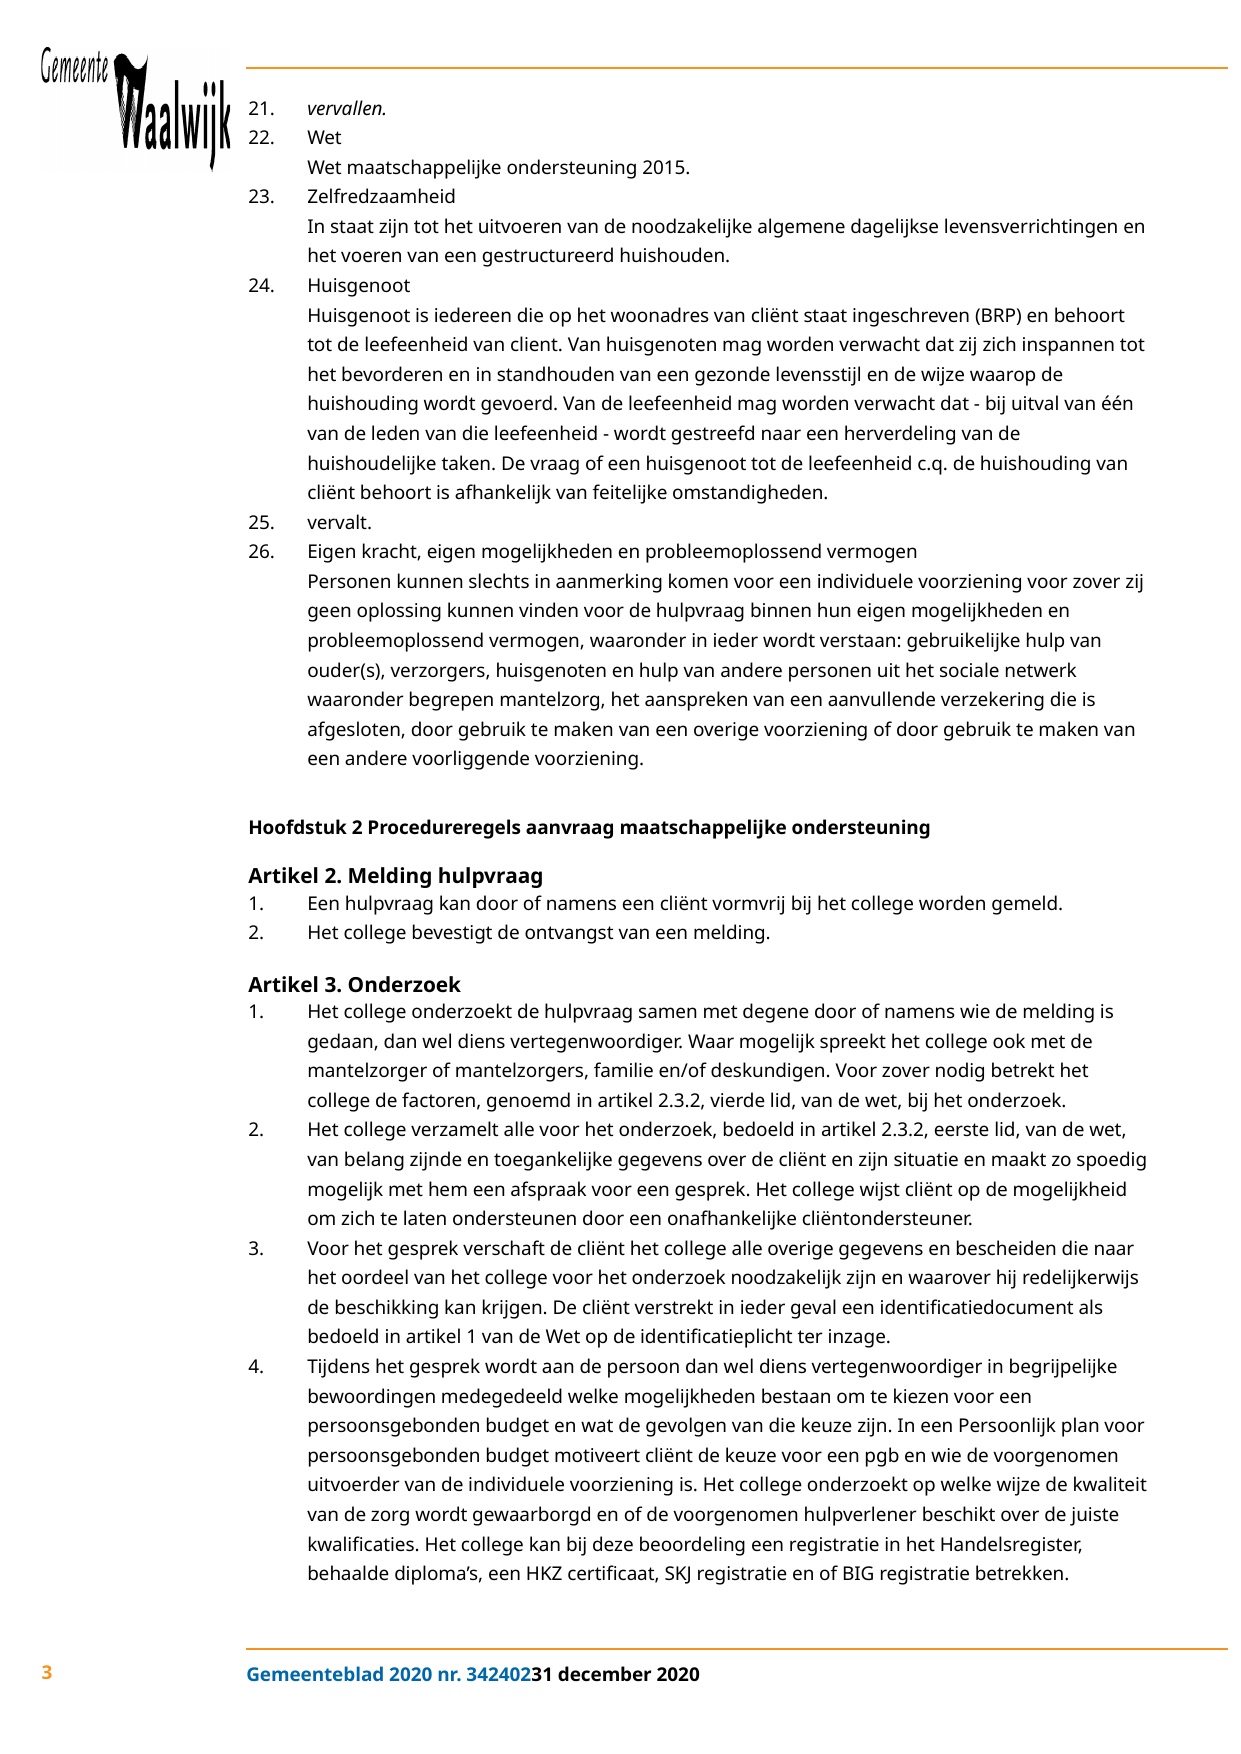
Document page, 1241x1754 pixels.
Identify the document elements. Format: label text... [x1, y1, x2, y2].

list Huisgenoot [248, 272, 1152, 298]
list In staat zijn tot het uitvoeren van de noodzakelijke algemene dagelijkse levensverrichtingen en het voeren van een gestructureerd huishouden. [248, 213, 1152, 268]
list Het college bevestigt de ontvangst van een melding. [248, 919, 1152, 945]
list Wet [248, 124, 1152, 150]
list Tijdens het gesprek wordt aan de persoon dan wel diens vertegenwoordiger in begrijpelijke bewoordingen medegedeeld welke mogelijkheden bestaan om te kiezen voor een persoonsgebonden budget en wat de gevolgen van die keuze zijn. In een Persoonlijk plan voor persoonsgebonden budget motiveert cliënt de keuze voor een pgb en wie de voorgenomen uitvoerder van de individuele voorziening is. Het college onderzoekt op welke wijze de kwaliteit van de zorg wordt gewaarborgd en of de voorgenomen hulpverlener beschikt over de juiste kwalificaties. Het college kan bij deze beoordeling een registratie in het Handelsregister, behaalde diploma’s, een HKZ certificaat, SKJ registratie en of BIG registratie betrekken. [248, 1353, 1152, 1586]
list Een hulpvraag kan door of namens een cliënt vormvrij bij het college worden gemeld. [248, 890, 1152, 916]
list Huisgenoot is iedereen die op het woonadres van cliënt staat ingeschreven (BRP) en behoort tot de leefeenheid van client. Van huisgenoten mag worden verwacht dat zij zich inspannen tot het bevorderen en in standhouden van een gezonde levensstijl en de wijze waarop de huishouding wordt gevoerd. Van de leefeenheid mag worden verwacht dat - bij uitval van één van de leden van die leefeenheid - wordt gestreefd naar een herverdeling van de huishoudelijke taken. De vraag of een huisgenoot tot de leefeenheid c.q. de huishouding van cliënt behoort is afhankelijk van feitelijke omstandigheden. [248, 302, 1152, 505]
text Hoofdstuk 2 Procedureregels aanvraag maatschappelijke ondersteuning [248, 812, 1152, 841]
list vervallen. [248, 95, 1152, 121]
picture [41, 47, 231, 172]
list vervalt. [248, 509, 1152, 535]
list Eigen kracht, eigen mogelijkheden en probleemoplossend vermogen [248, 538, 1152, 564]
list Voor het gesprek verschaft de cliënt het college alle overige gegevens en bescheiden die naar het oordeel van het college voor het onderzoek noodzakelijk zijn en waarover hij redelijkerwijs de beschikking kan krijgen. De cliënt verstrekt in ieder geval een identificatiedocument als bedoeld in artikel 1 van de Wet op de identificatieplicht ter inzage. [248, 1235, 1152, 1349]
list Het college verzamelt alle voor het onderzoek, bedoeld in artikel 2.3.2, eerste lid, van de wet, van belang zijnde en toegankelijke gegevens over de cliënt en zijn situatie en maakt zo spoedig mogelijk met hem een afspraak voor een gesprek. Het college wijst cliënt op de mogelijkheid om zich te laten ondersteunen door een onafhankelijke cliëntondersteuner. [248, 1117, 1152, 1231]
list Wet maatschappelijke ondersteuning 2015. [248, 154, 1152, 180]
text Artikel 2. Melding hulpvraag [248, 861, 1152, 890]
list Het college onderzoekt de hulpvraag samen met degene door of namens wie de melding is gedaan, dan wel diens vertegenwoordiger. Waar mogelijk spreekt het college ook met de mantelzorger of mantelzorgers, familie en/of deskundigen. Voor zover nodig betrekt het college de factoren, genoemd in artikel 2.3.2, vierde lid, van de wet, bij het onderzoek. [248, 998, 1152, 1113]
list Personen kunnen slechts in aanmerking komen voor een individuele voorziening voor zover zij geen oplossing kunnen vinden voor de hulpvraag binnen hun eigen mogelijkheden en probleemoplossend vermogen, waaronder in ieder wordt verstaan: gebruikelijke hulp van ouder(s), verzorgers, huisgenoten en hulp van andere personen uit het sociale netwerk waaronder begrepen mantelzorg, het aanspreken van een aanvullende verzekering die is afgesloten, door gebruik te maken van een overige voorziening of door gebruik te maken van een andere voorliggende voorziening. [248, 568, 1152, 771]
text Artikel 3. Onderzoek [248, 970, 1152, 998]
list Zelfredzaamheid [248, 183, 1152, 209]
